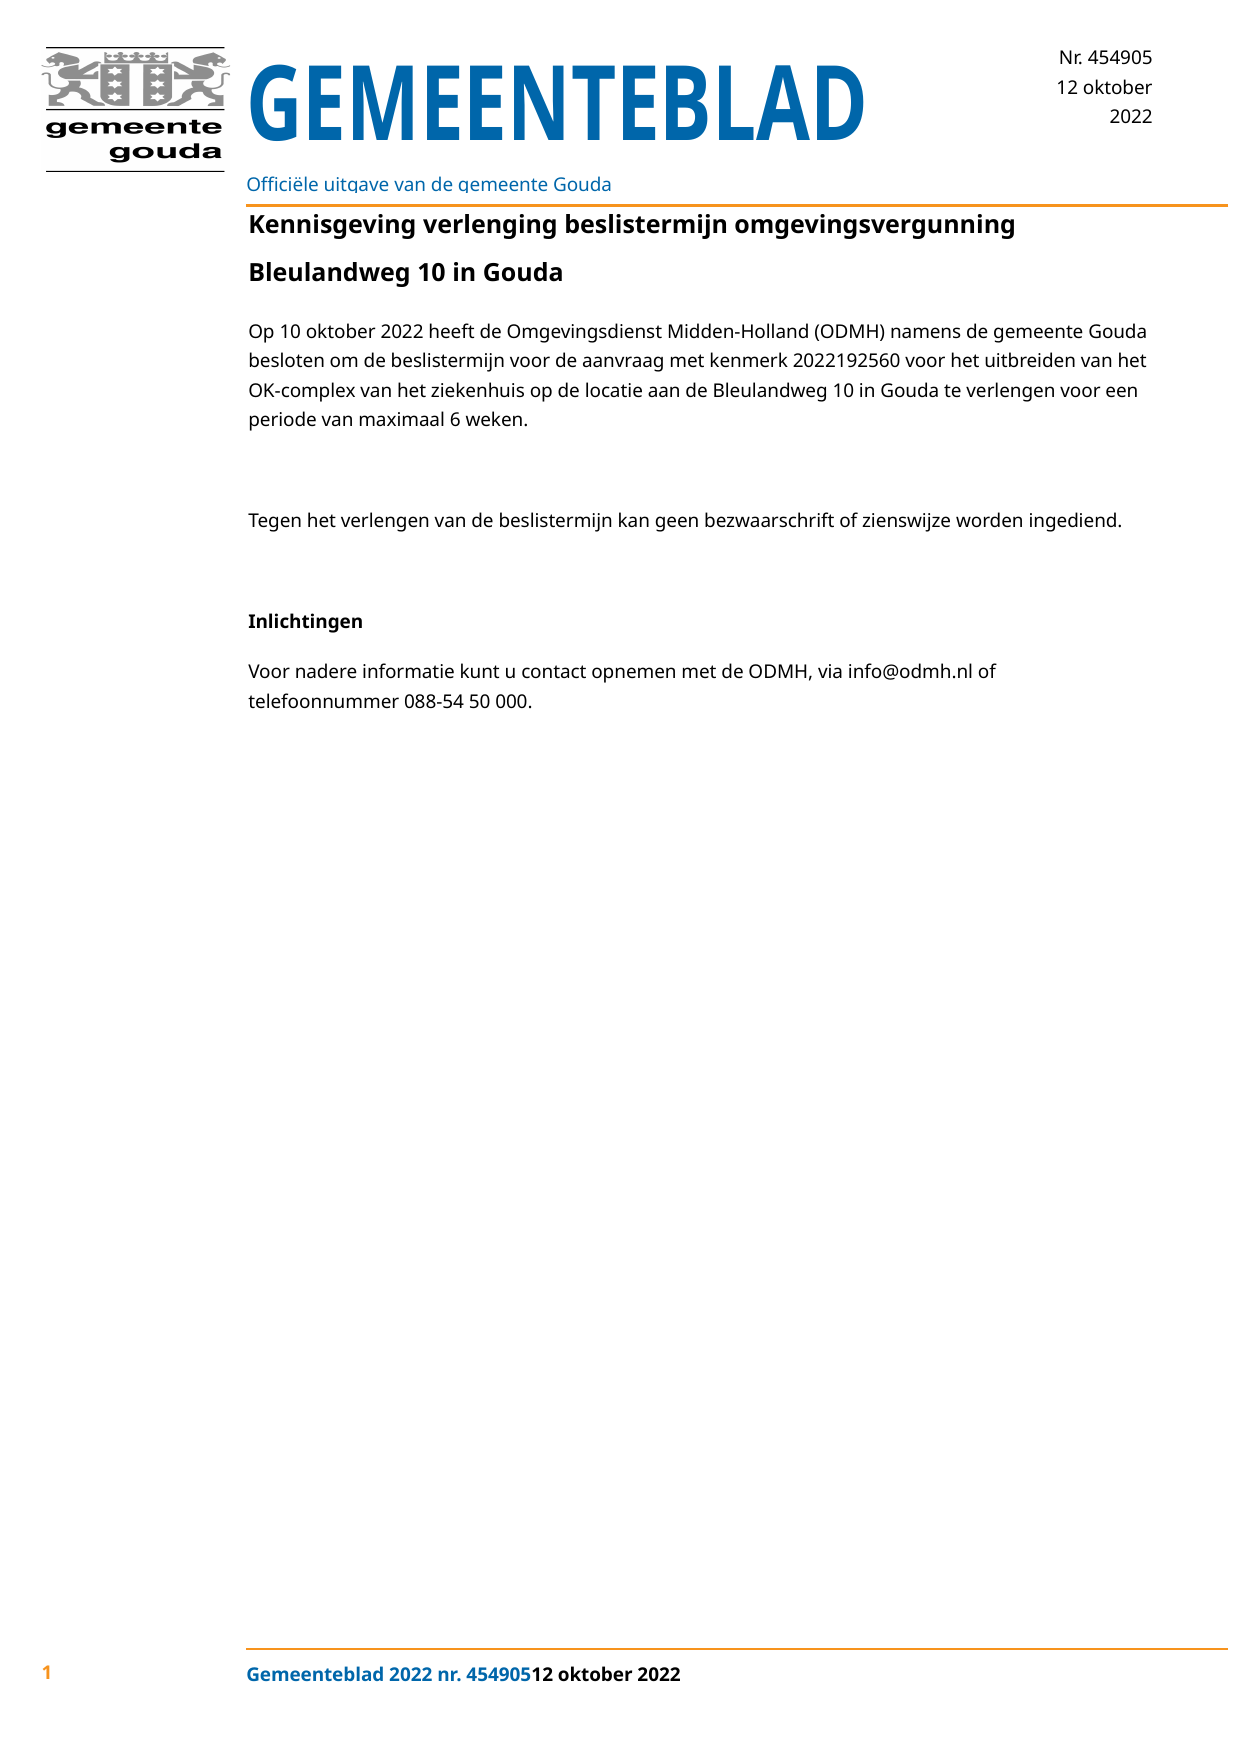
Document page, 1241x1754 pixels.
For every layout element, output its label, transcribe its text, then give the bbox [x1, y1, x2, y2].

text Inlichtingen [248, 608, 1152, 634]
picture [41, 47, 231, 172]
text Voor nadere informatie kunt u contact opnemen met de ODMH, via info@odmh.nl of telefoonnummer 088-54 50 000. [248, 659, 1152, 714]
text Op 10 oktober 2022 heeft de Omgevingsdienst Midden-Holland (ODMH) namens de gemeente Gouda besloten om de beslistermijn voor de aanvraag met kenmerk 2022192560 voor het uitbreiden van het OK-complex van het ziekenhuis op de locatie aan de Bleulandweg 10 in Gouda te verlengen voor een periode van maximaal 6 weken. [248, 318, 1152, 432]
text Tegen het verlengen van de beslistermijn kan geen bezwaarschrift of zienswijze worden ingediend. [248, 507, 1152, 533]
text Kennisgeving verlenging beslistermijn omgevingsvergunning Bleulandweg 10 in Gouda [248, 207, 1152, 288]
